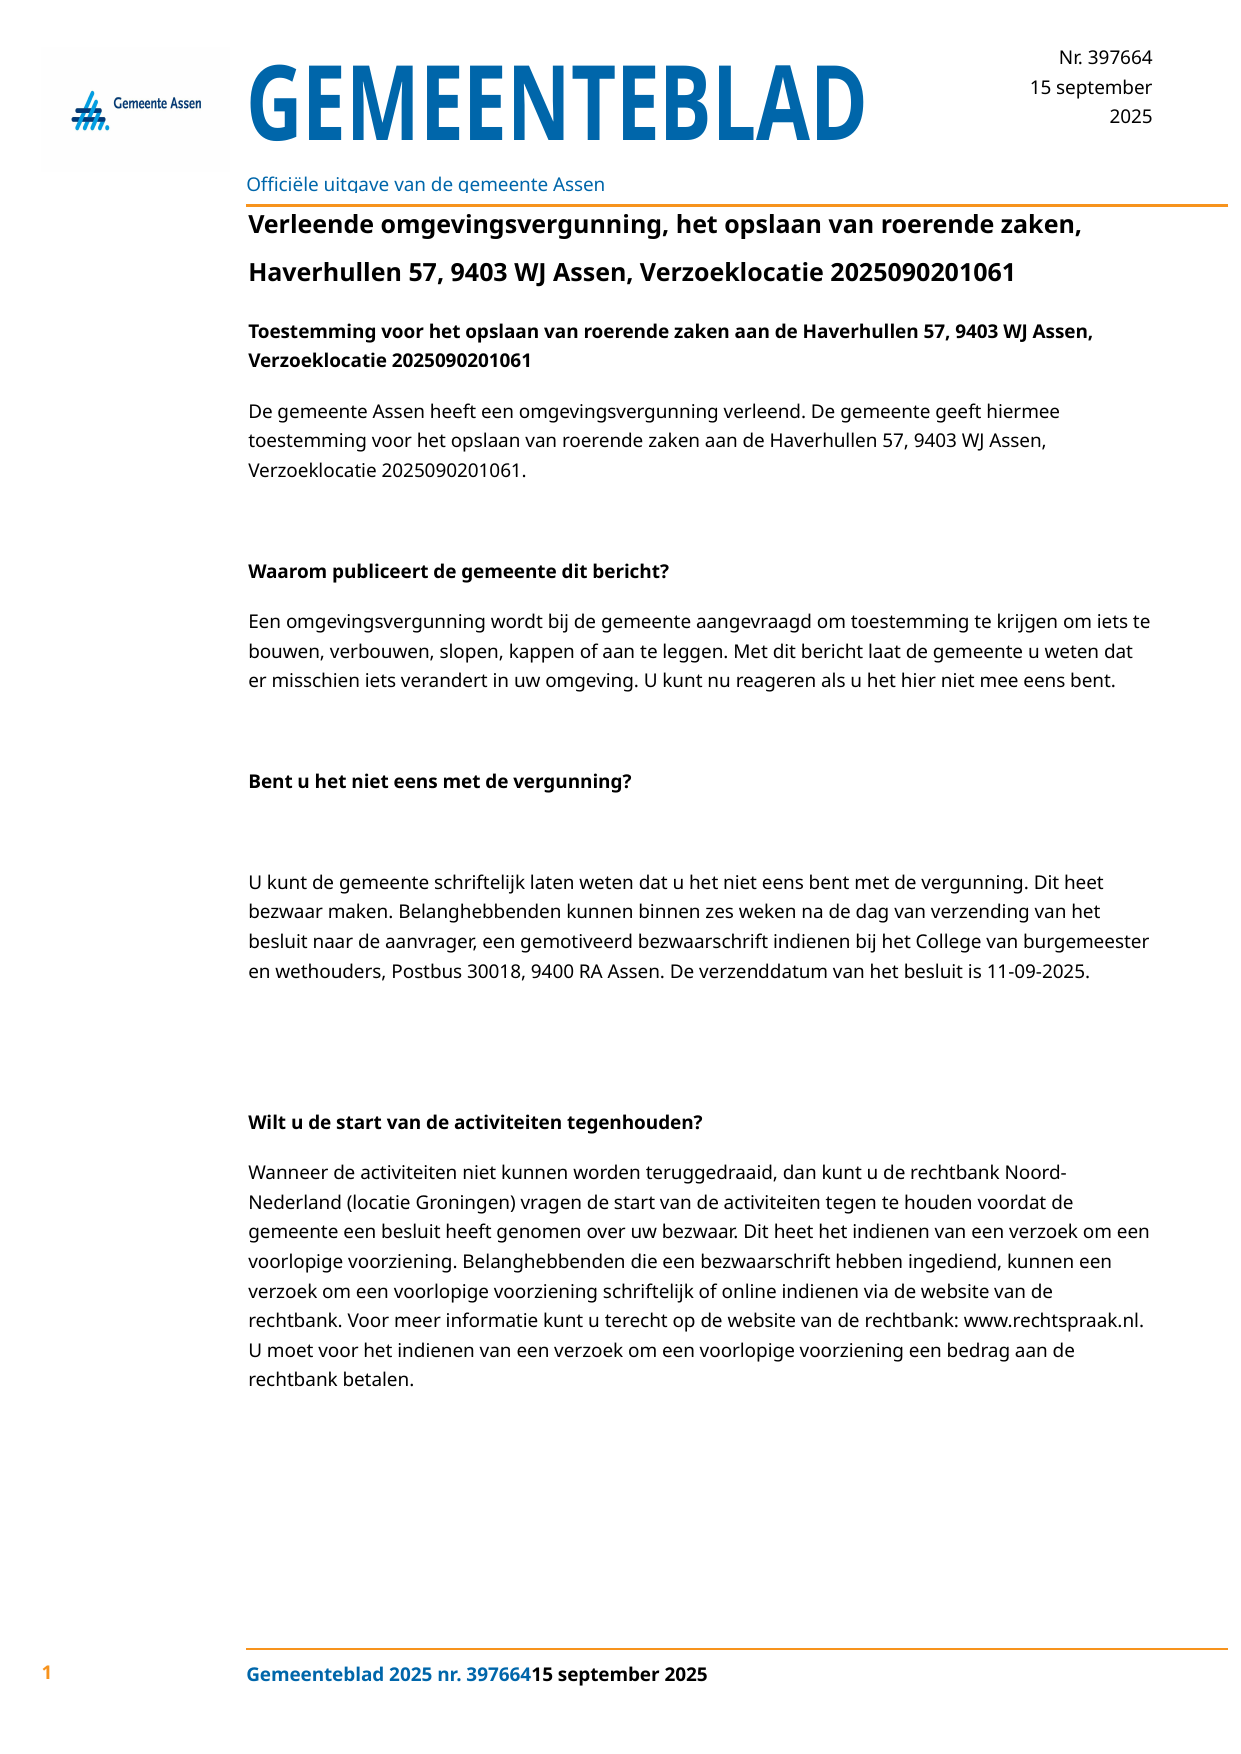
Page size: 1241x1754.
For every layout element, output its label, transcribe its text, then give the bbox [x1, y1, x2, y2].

text U kunt de gemeente schriftelijk laten weten dat u het niet eens bent met de vergunning. Dit heet bezwaar maken. Belanghebbenden kunnen binnen zes weken na de dag van verzending van het besluit naar de aanvrager, een gemotiveerd bezwaarschrift indienen bij het College van burgemeester en wethouders, Postbus 30018, 9400 RA Assen. De verzenddatum van het besluit is 11-09-2025. [248, 869, 1152, 984]
text De gemeente Assen heeft een omgevingsvergunning verleend. De gemeente geeft hiermee toestemming voor het opslaan van roerende zaken aan de Haverhullen 57, 9403 WJ Assen, Verzoeklocatie 2025090201061. [248, 398, 1152, 483]
text Verleende omgevingsvergunning, het opslaan van roerende zaken, Haverhullen 57, 9403 WJ Assen, Verzoeklocatie 2025090201061 [248, 207, 1152, 288]
text Wilt u de start van de activiteiten tegenhouden? [248, 1109, 1152, 1135]
picture [41, 47, 231, 172]
text Toestemming voor het opslaan van roerende zaken aan de Haverhullen 57, 9403 WJ Assen, Verzoeklocatie 2025090201061 [248, 318, 1152, 373]
text Een omgevingsvergunning wordt bij de gemeente aangevraagd om toestemming te krijgen om iets te bouwen, verbouwen, slopen, kappen of aan te leggen. Met dit bericht laat de gemeente u weten dat er misschien iets verandert in uw omgeving. U kunt nu reageren als u het hier niet mee eens bent. [248, 608, 1152, 693]
text Bent u het niet eens met de vergunning? [248, 768, 1152, 794]
text Waarom publiceert de gemeente dit bericht? [248, 558, 1152, 584]
text Wanneer de activiteiten niet kunnen worden teruggedraaid, dan kunt u de rechtbank Noord-Nederland (locatie Groningen) vragen de start van de activiteiten tegen te houden voordat de gemeente een besluit heeft genomen over uw bezwaar. Dit heet het indienen van een verzoek om een voorlopige voorziening. Belanghebbenden die een bezwaarschrift hebben ingediend, kunnen een verzoek om een voorlopige voorziening schriftelijk of online indienen via de website van de rechtbank. Voor meer informatie kunt u terecht op de website van de rechtbank: www.rechtspraak.nl. U moet voor het indienen van een verzoek om een voorlopige voorziening een bedrag aan de rechtbank betalen. [248, 1159, 1152, 1392]
